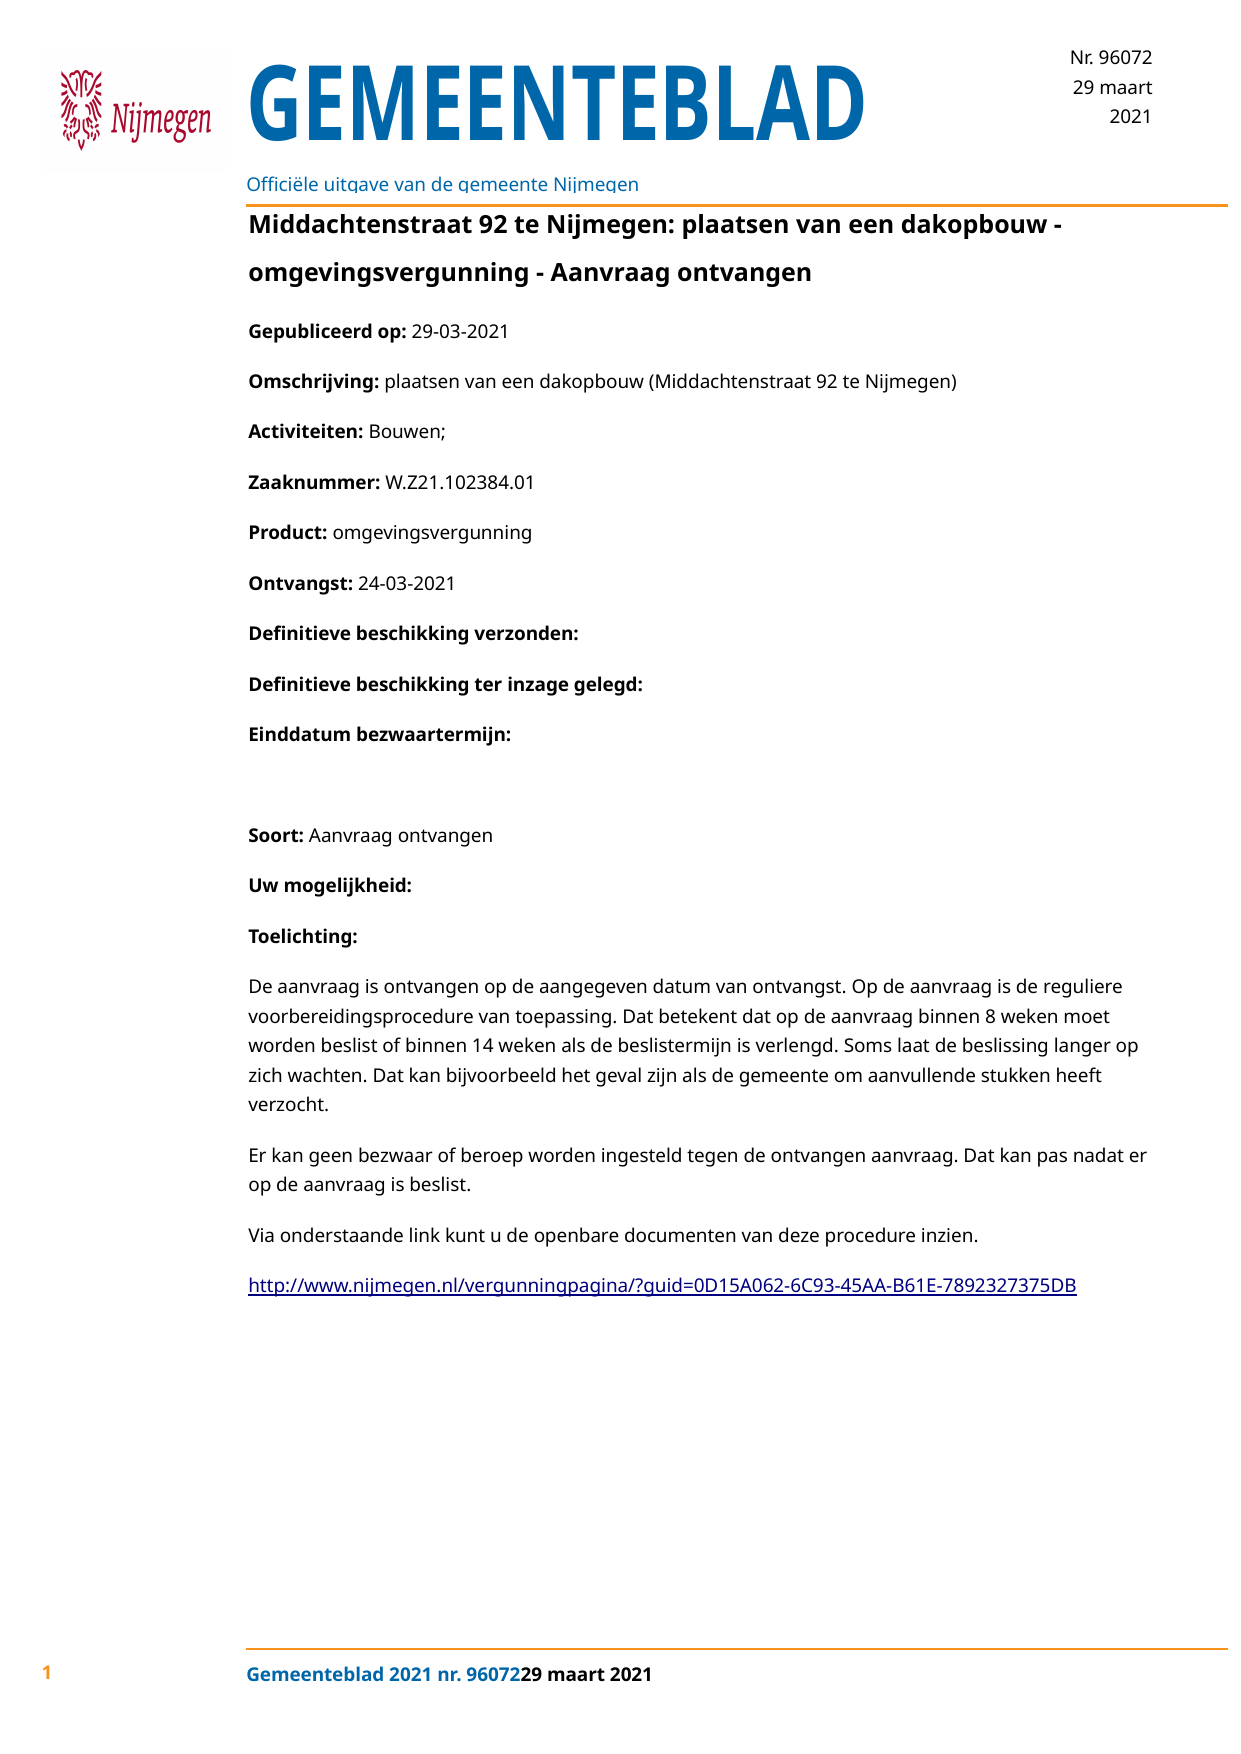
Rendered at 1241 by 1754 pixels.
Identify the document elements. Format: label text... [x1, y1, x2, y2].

text http://www.nijmegen.nl/vergunningpagina/?guid=0D15A062-6C93-45AA-B61E-7892327375DB [248, 1272, 1152, 1298]
text De aanvraag is ontvangen op de aangegeven datum van ontvangst. Op de aanvraag is de reguliere voorbereidingsprocedure van toepassing. Dat betekent dat op de aanvraag binnen 8 weken moet worden beslist of binnen 14 weken als de beslistermijn is verlengd. Soms laat de beslissing langer op zich wachten. Dat kan bijvoorbeeld het geval zijn als de gemeente om aanvullende stukken heeft verzocht. [248, 973, 1152, 1117]
text Activiteiten: Bouwen; [248, 419, 1152, 444]
text Toelichting: [248, 923, 1152, 949]
text Soort: Aanvraag ontvangen [248, 822, 1152, 848]
picture [41, 47, 231, 172]
text Gepubliceerd op: 29-03-2021 [248, 318, 1152, 344]
text Einddatum bezwaartermijn: [248, 721, 1152, 747]
text Zaaknummer: W.Z21.102384.01 [248, 469, 1152, 495]
text Middachtenstraat 92 te Nijmegen: plaatsen van een dakopbouw - omgevingsvergunning - Aanvraag ontvangen [248, 207, 1152, 288]
text Product: omgevingsvergunning [248, 519, 1152, 545]
text Ontvangst: 24-03-2021 [248, 570, 1152, 596]
text Omschrijving: plaatsen van een dakopbouw (Middachtenstraat 92 te Nijmegen) [248, 368, 1152, 394]
text Er kan geen bezwaar of beroep worden ingesteld tegen de ontvangen aanvraag. Dat kan pas nadat er op de aanvraag is beslist. [248, 1142, 1152, 1197]
text Definitieve beschikking verzonden: [248, 620, 1152, 646]
text Uw mogelijkheid: [248, 872, 1152, 898]
text Definitieve beschikking ter inzage gelegd: [248, 671, 1152, 697]
text Via onderstaande link kunt u de openbare documenten van deze procedure inzien. [248, 1222, 1152, 1248]
